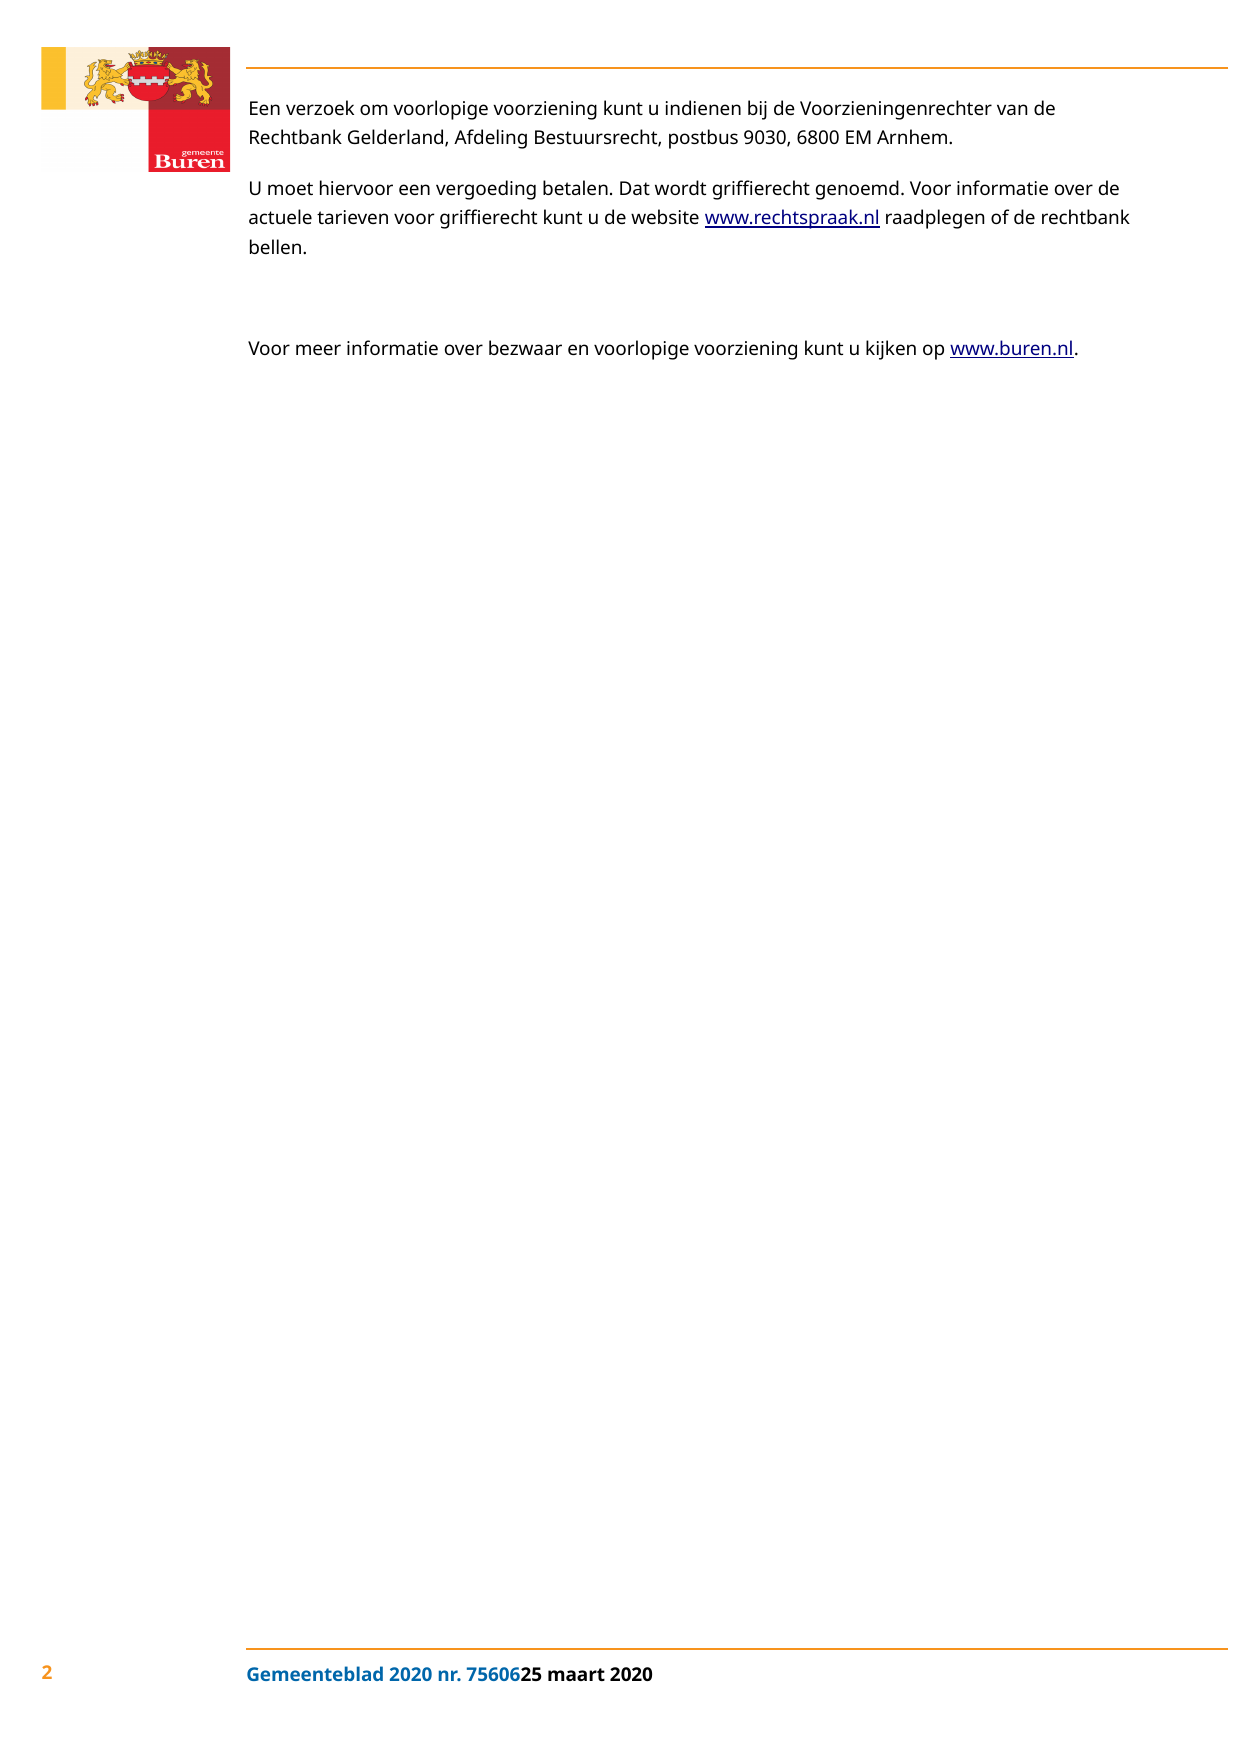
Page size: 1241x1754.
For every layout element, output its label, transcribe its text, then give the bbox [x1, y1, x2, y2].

picture [41, 47, 231, 172]
text Een verzoek om voorlopige voorziening kunt u indienen bij de Voorzieningenrechter van de Rechtbank Gelderland, Afdeling Bestuursrecht, postbus 9030, 6800 EM Arnhem. [248, 95, 1152, 150]
text U moet hiervoor een vergoeding betalen. Dat wordt griffierecht genoemd. Voor informatie over de actuele tarieven voor griffierecht kunt u de website www.rechtspraak.nl raadplegen of de rechtbank bellen. [248, 175, 1152, 260]
text Voor meer informatie over bezwaar en voorlopige voorziening kunt u kijken op www.buren.nl. [248, 335, 1152, 361]
